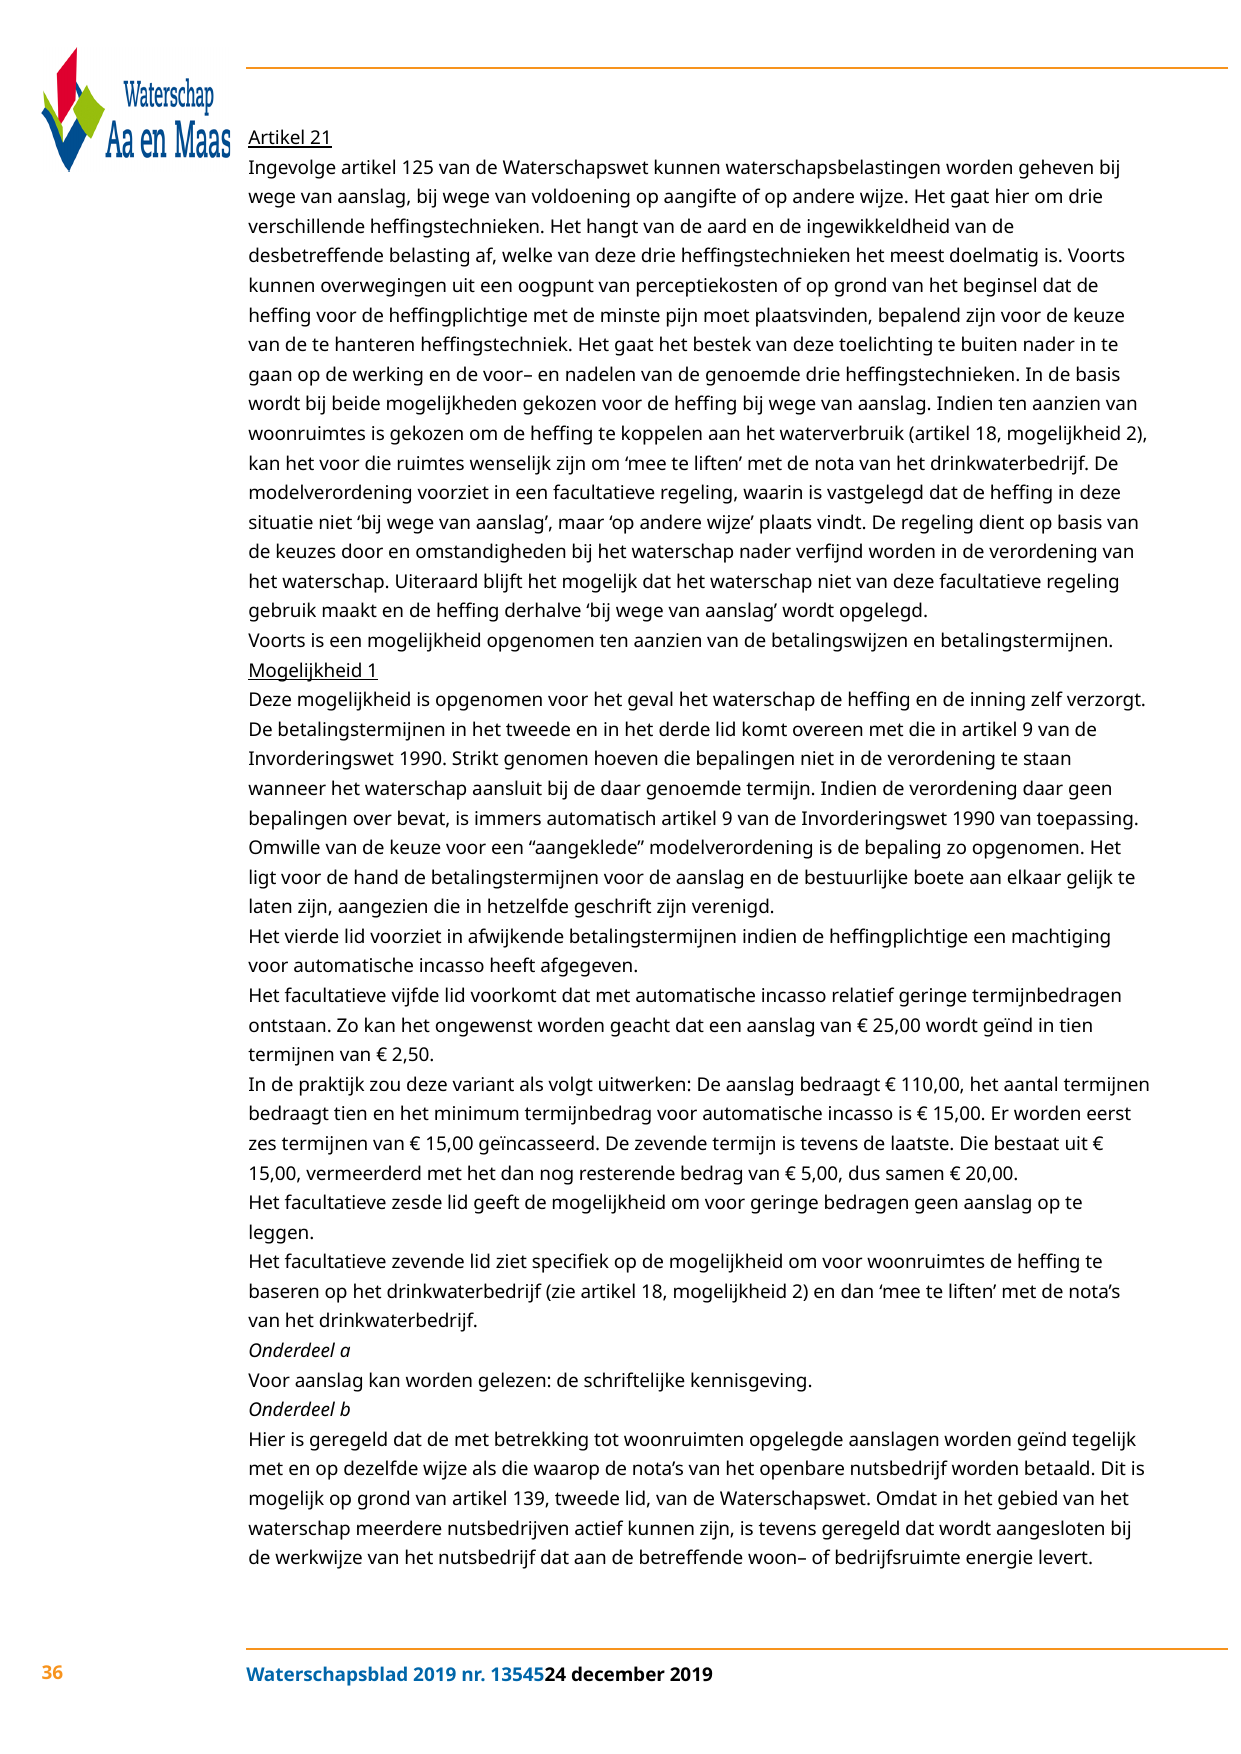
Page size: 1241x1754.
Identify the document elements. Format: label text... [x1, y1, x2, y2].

text Het facultatieve zesde lid geeft de mogelijkheid om voor geringe bedragen geen aanslag op te leggen. [248, 1189, 1152, 1245]
text Hier is geregeld dat de met betrekking tot woonruimten opgelegde aanslagen worden geïnd tegelijk met en op dezelfde wijze als die waarop de nota’s van het openbare nutsbedrijf worden betaald. Dit is mogelijk op grond van artikel 139, tweede lid, van de Waterschapswet. Omdat in het gebied van het waterschap meerdere nutsbedrijven actief kunnen zijn, is tevens geregeld dat wordt aangesloten bij de werkwijze van het nutsbedrijf dat aan de betreffende woon– of bedrijfsruimte energie levert. [248, 1426, 1152, 1570]
text Ingevolge artikel 125 van de Waterschapswet kunnen waterschapsbelastingen worden geheven bij wege van aanslag, bij wege van voldoening op aangifte of op andere wijze. Het gaat hier om drie verschillende heffingstechnieken. Het hangt van de aard en de ingewikkeldheid van de desbetreffende belasting af, welke van deze drie heffingstechnieken het meest doelmatig is. Voorts kunnen overwegingen uit een oogpunt van perceptiekosten of op grond van het beginsel dat de heffing voor de heffingplichtige met de minste pijn moet plaatsvinden, bepalend zijn voor de keuze van de te hanteren heffingstechniek. Het gaat het bestek van deze toelichting te buiten nader in te gaan op de werking en de voor– en nadelen van de genoemde drie heffingstechnieken. In de basis wordt bij beide mogelijkheden gekozen voor de heffing bij wege van aanslag. Indien ten aanzien van woonruimtes is gekozen om de heffing te koppelen aan het waterverbruik (artikel 18, mogelijkheid 2), kan het voor die ruimtes wenselijk zijn om ‘mee te liften’ met de nota van het drinkwaterbedrijf. De modelverordening voorziet in een facultatieve regeling, waarin is vastgelegd dat de heffing in deze situatie niet ‘bij wege van aanslag’, maar ‘op andere wijze’ plaats vindt. De regeling dient op basis van de keuzes door en omstandigheden bij het waterschap nader verfijnd worden in de verordening van het waterschap. Uiteraard blijft het mogelijk dat het waterschap niet van deze facultatieve regeling gebruik maakt en de heffing derhalve ‘bij wege van aanslag’ wordt opgelegd. [248, 154, 1152, 623]
text Het vierde lid voorziet in afwijkende betalingstermijnen indien de heffingplichtige een machtiging voor automatische incasso heeft afgegeven. [248, 923, 1152, 978]
text Voor aanslag kan worden gelezen: de schriftelijke kennisgeving. [248, 1367, 1152, 1393]
text Onderdeel a [248, 1337, 1152, 1363]
text Artikel 21 [248, 124, 1152, 150]
text Het facultatieve vijfde lid voorkomt dat met automatische incasso relatief geringe termijnbedragen ontstaan. Zo kan het ongewenst worden geacht dat een aanslag van € 25,00 wordt geïnd in tien termijnen van € 2,50. [248, 982, 1152, 1067]
text In de praktijk zou deze variant als volgt uitwerken: De aanslag bedraagt € 110,00, het aantal termijnen bedraagt tien en het minimum termijnbedrag voor automatische incasso is € 15,00. Er worden eerst zes termijnen van € 15,00 geïncasseerd. De zevende termijn is tevens de laatste. Die bestaat uit € 15,00, vermeerderd met het dan nog resterende bedrag van € 5,00, dus samen € 20,00. [248, 1071, 1152, 1186]
text Onderdeel b [248, 1396, 1152, 1422]
text Voorts is een mogelijkheid opgenomen ten aanzien van de betalingswijzen en betalingstermijnen. [248, 627, 1152, 653]
picture [41, 47, 231, 172]
text De betalingstermijnen in het tweede en in het derde lid komt overeen met die in artikel 9 van de Invorderingswet 1990. Strikt genomen hoeven die bepalingen niet in de verordening te staan wanneer het waterschap aansluit bij de daar genoemde termijn. Indien de verordening daar geen bepalingen over bevat, is immers automatisch artikel 9 van de Invorderingswet 1990 van toepassing. Omwille van de keuze voor een “aangeklede” modelverordening is de bepaling zo opgenomen. Het ligt voor de hand de betalingstermijnen voor de aanslag en de bestuurlijke boete aan elkaar gelijk te laten zijn, aangezien die in hetzelfde geschrift zijn verenigd. [248, 716, 1152, 919]
text Het facultatieve zevende lid ziet specifiek op de mogelijkheid om voor woonruimtes de heffing te baseren op het drinkwaterbedrijf (zie artikel 18, mogelijkheid 2) en dan ‘mee te liften’ met de nota’s van het drinkwaterbedrijf. [248, 1248, 1152, 1333]
text Deze mogelijkheid is opgenomen voor het geval het waterschap de heffing en de inning zelf verzorgt. [248, 686, 1152, 712]
text Mogelijkheid 1 [248, 657, 1152, 683]
